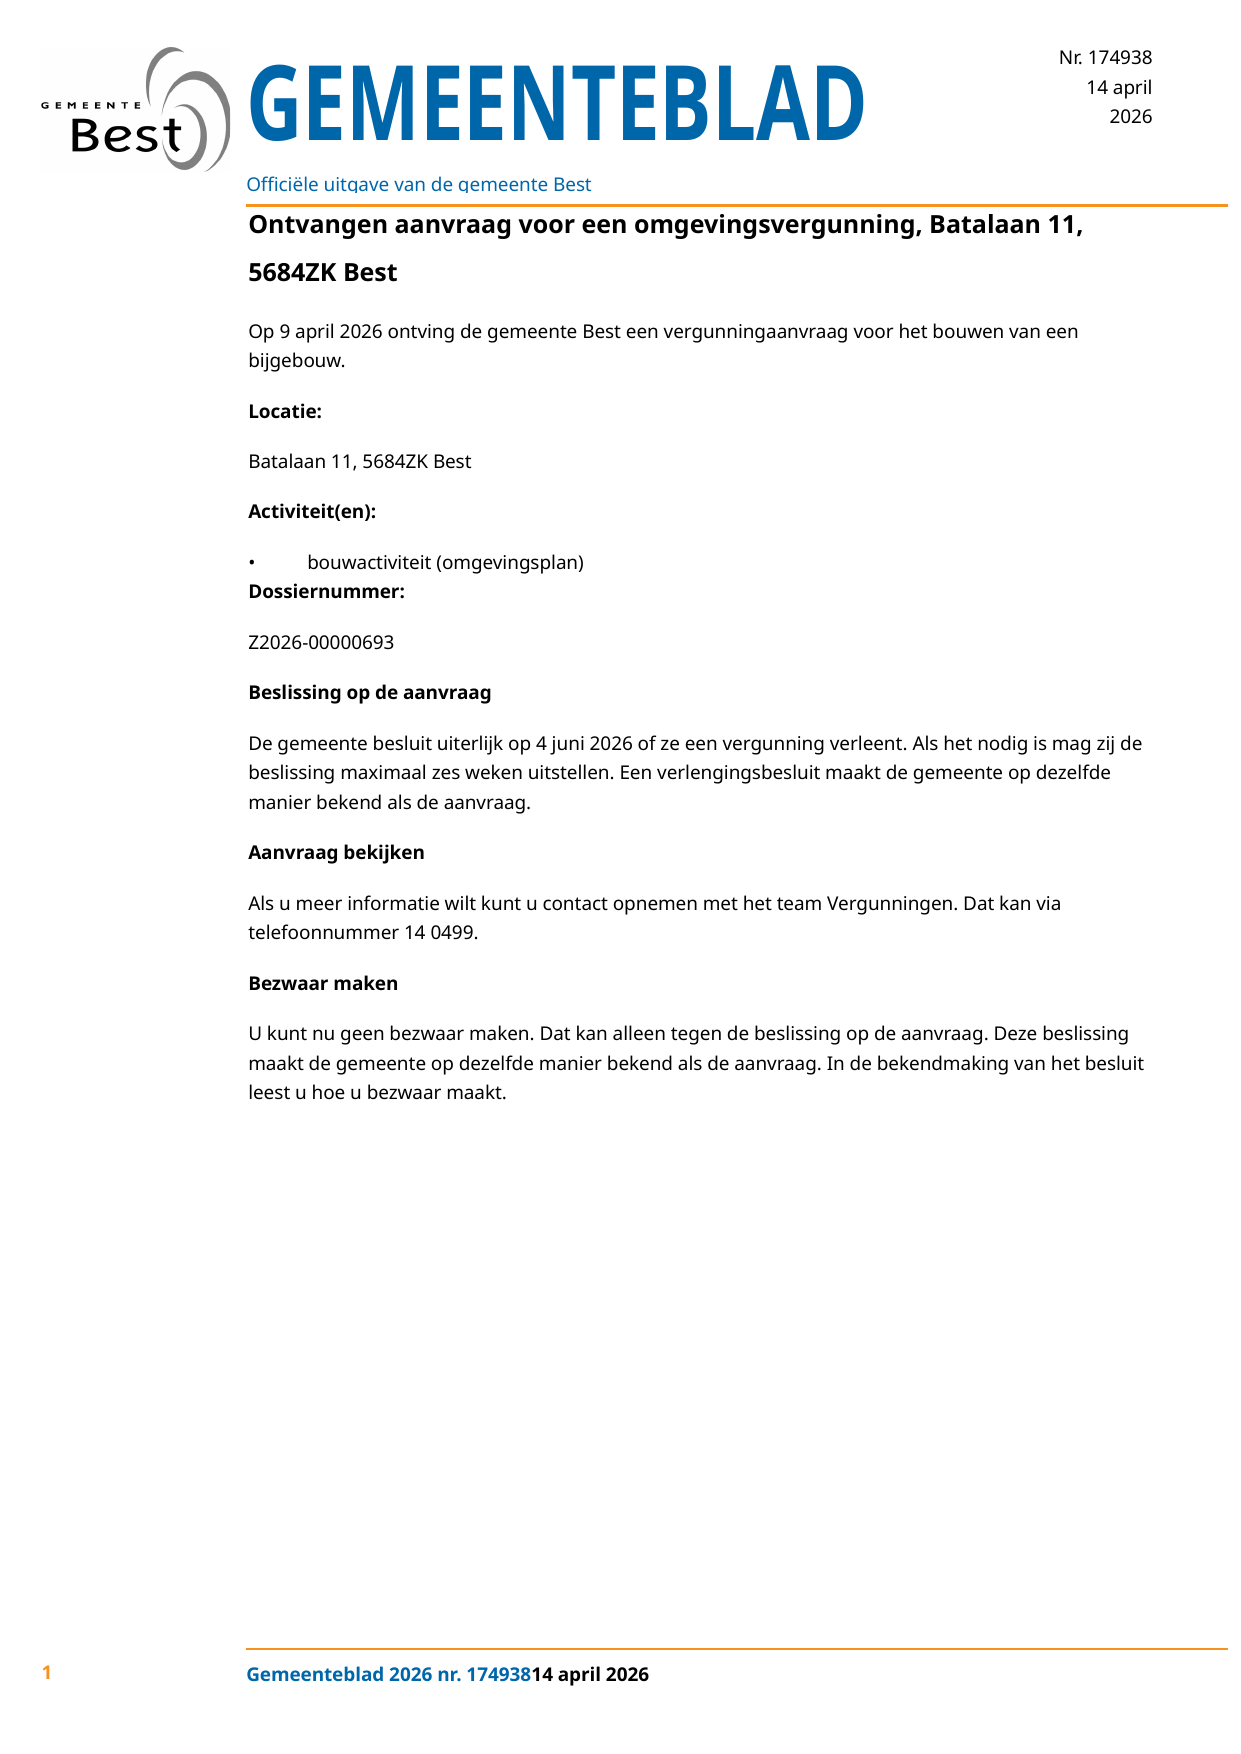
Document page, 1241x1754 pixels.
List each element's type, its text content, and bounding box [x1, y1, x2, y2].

text Dossiernummer: [248, 579, 1152, 604]
text Z2026-00000693 [248, 629, 1152, 655]
text Activiteit(en): [248, 499, 1152, 524]
text Beslissing op de aanvraag [248, 679, 1152, 705]
list bouwactiviteit (omgevingsplan) [248, 549, 1152, 575]
picture [41, 47, 231, 172]
text Als u meer informatie wilt kunt u contact opnemen met het team Vergunningen. Dat kan via telefoonnummer 14 0499. [248, 890, 1152, 945]
text U kunt nu geen bezwaar maken. Dat kan alleen tegen de beslissing op de aanvraag. Deze beslissing maakt de gemeente op dezelfde manier bekend als de aanvraag. In de bekendmaking van het besluit leest u hoe u bezwaar maakt. [248, 1020, 1152, 1105]
text De gemeente besluit uiterlijk op 4 juni 2026 of ze een vergunning verleent. Als het nodig is mag zij de beslissing maximaal zes weken uitstellen. Een verlengingsbesluit maakt de gemeente op dezelfde manier bekend als de aanvraag. [248, 730, 1152, 815]
text Locatie: [248, 398, 1152, 424]
text Batalaan 11, 5684ZK Best [248, 448, 1152, 474]
text Op 9 april 2026 ontving de gemeente Best een vergunningaanvraag voor het bouwen van een bijgebouw. [248, 318, 1152, 373]
text Aanvraag bekijken [248, 839, 1152, 865]
text Ontvangen aanvraag voor een omgevingsvergunning, Batalaan 11, 5684ZK Best [248, 207, 1152, 288]
text Bezwaar maken [248, 970, 1152, 996]
